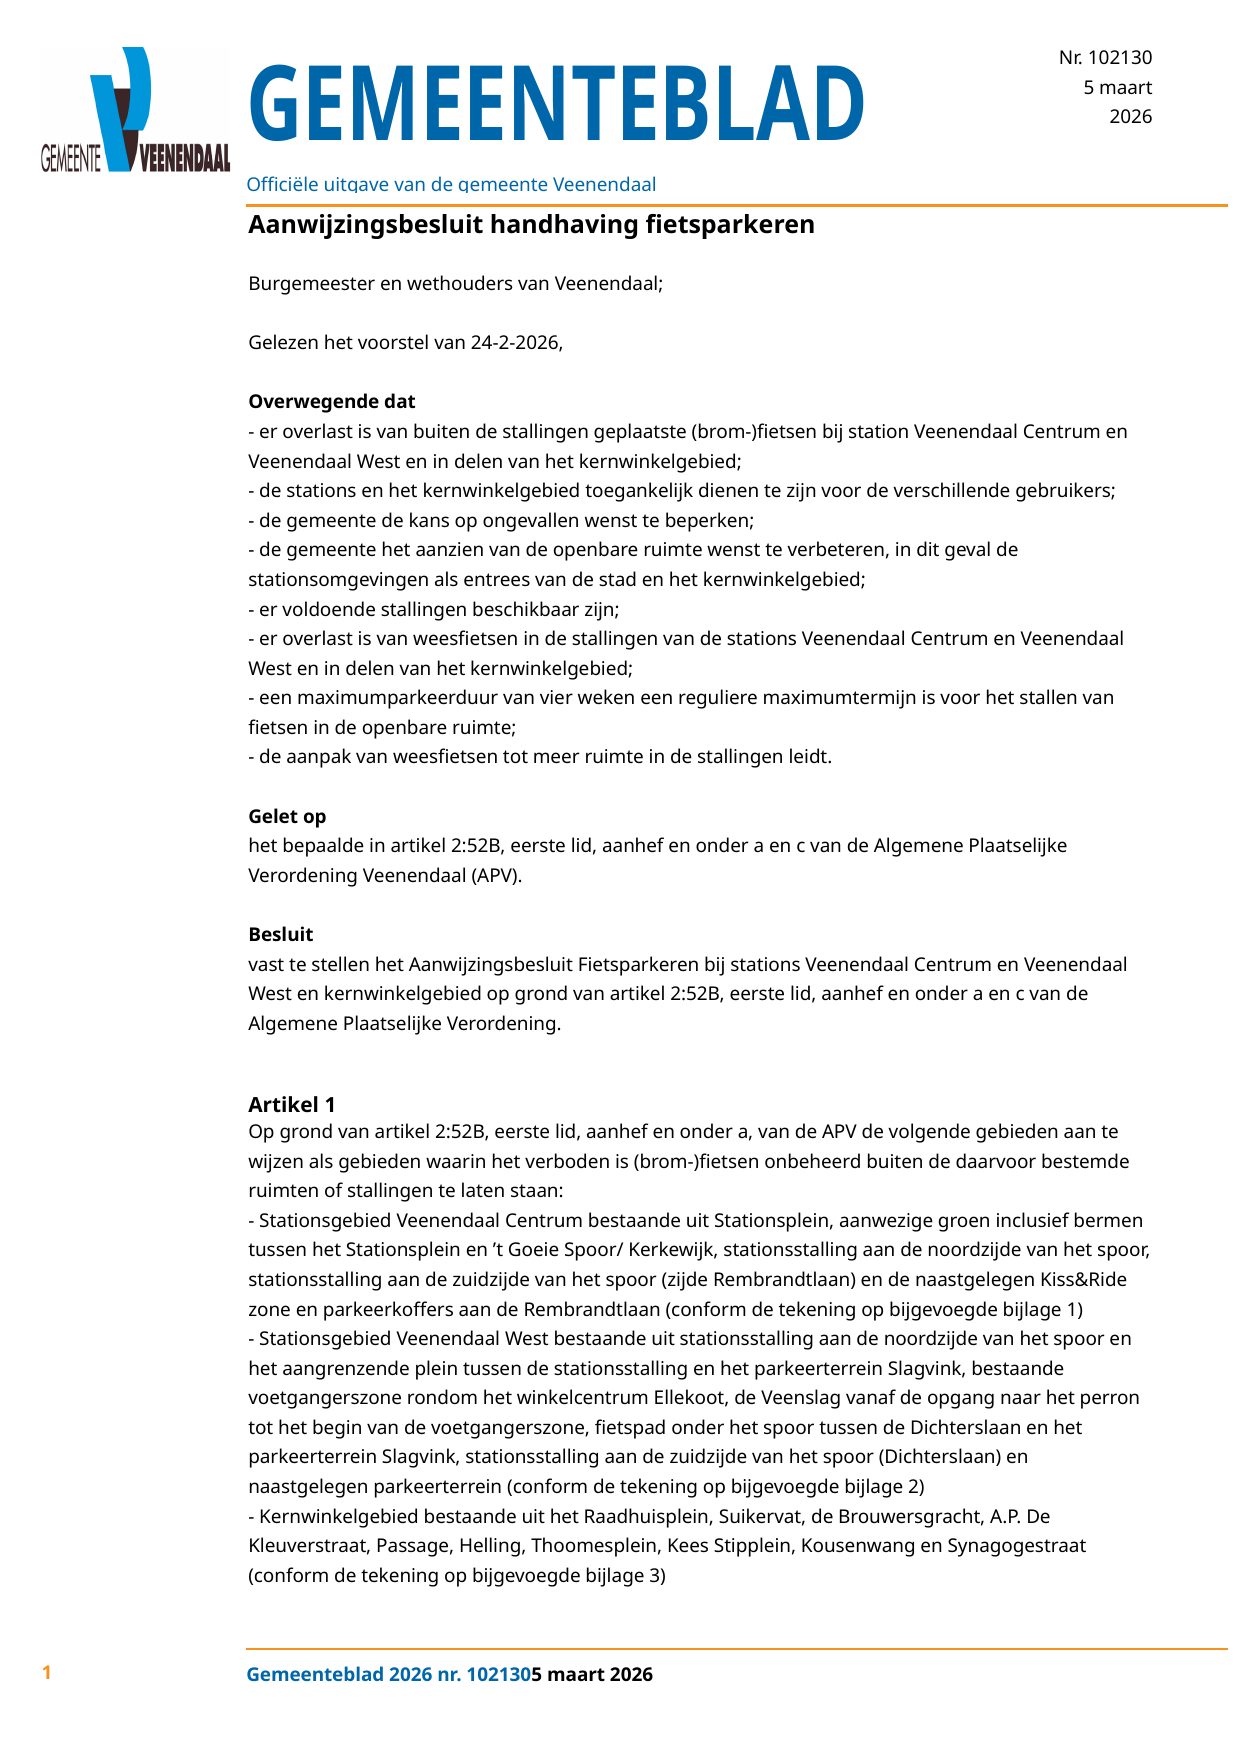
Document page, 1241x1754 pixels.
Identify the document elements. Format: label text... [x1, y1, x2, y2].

text - de aanpak van weesfietsen tot meer ruimte in de stallingen leidt. [248, 744, 1152, 769]
text Besluit [248, 921, 1152, 947]
text - er overlast is van buiten de stallingen geplaatste (brom-)fietsen bij station Veenendaal Centrum en Veenendaal West en in delen van het kernwinkelgebied; [248, 418, 1152, 473]
text het bepaalde in artikel 2:52B, eerste lid, aanhef en onder a en c van de Algemene Plaatselijke Verordening Veenendaal (APV). [248, 832, 1152, 888]
text - een maximumparkeerduur van vier weken een reguliere maximumtermijn is voor het stallen van fietsen in de openbare ruimte; [248, 684, 1152, 740]
text - Stationsgebied Veenendaal Centrum bestaande uit Stationsplein, aanwezige groen inclusief bermen tussen het Stationsplein en ’t Goeie Spoor/ Kerkewijk, stationsstalling aan de noordzijde van het spoor, stationsstalling aan de zuidzijde van het spoor (zijde Rembrandtlaan) en de naastgelegen Kiss&Ride zone en parkeerkoffers aan de Rembrandtlaan (conform de tekening op bijgevoegde bijlage 1) [248, 1207, 1152, 1322]
text Op grond van artikel 2:52B, eerste lid, aanhef en onder a, van de APV de volgende gebieden aan te wijzen als gebieden waarin het verboden is (brom-)fietsen onbeheerd buiten de daarvoor bestemde ruimten of stallingen te laten staan: [248, 1118, 1152, 1203]
text - Stationsgebied Veenendaal West bestaande uit stationsstalling aan de noordzijde van het spoor en het aangrenzende plein tussen de stationsstalling en het parkeerterrein Slagvink, bestaande voetgangerszone rondom het winkelcentrum Ellekoot, de Veenslag vanaf de opgang naar het perron tot het begin van de voetgangerszone, fietspad onder het spoor tussen de Dichterslaan en het parkeerterrein Slagvink, stationsstalling aan de zuidzijde van het spoor (Dichterslaan) en naastgelegen parkeerterrein (conform de tekening op bijgevoegde bijlage 2) [248, 1325, 1152, 1499]
text - de stations en het kernwinkelgebied toegankelijk dienen te zijn voor de verschillende gebruikers; [248, 477, 1152, 503]
text Aanwijzingsbesluit handhaving fietsparkeren [248, 207, 1152, 241]
text Overwegende dat [248, 389, 1152, 414]
text - de gemeente het aanzien van de openbare ruimte wenst te verbeteren, in dit geval de stationsomgevingen als entrees van de stad en het kernwinkelgebied; [248, 537, 1152, 592]
picture [123, 47, 231, 172]
text Burgemeester en wethouders van Veenendaal; [248, 270, 1152, 296]
text Gelezen het voorstel van 24-2-2026, [248, 329, 1152, 355]
text Artikel 1 [248, 1090, 1152, 1118]
text Gelet op [248, 803, 1152, 828]
text - er voldoende stallingen beschikbaar zijn; [248, 596, 1152, 621]
picture [41, 47, 130, 172]
text - Kernwinkelgebied bestaande uit het Raadhuisplein, Suikervat, de Brouwersgracht, A.P. De Kleuverstraat, Passage, Helling, Thoomesplein, Kees Stipplein, Kousenwang en Synagogestraat (conform de tekening op bijgevoegde bijlage 3) [248, 1503, 1152, 1588]
text - er overlast is van weesfietsen in de stallingen van de stations Veenendaal Centrum en Veenendaal West en in delen van het kernwinkelgebied; [248, 625, 1152, 681]
text - de gemeente de kans op ongevallen wenst te beperken; [248, 507, 1152, 533]
text vast te stellen het Aanwijzingsbesluit Fietsparkeren bij stations Veenendaal Centrum en Veenendaal West en kernwinkelgebied op grond van artikel 2:52B, eerste lid, aanhef en onder a en c van de Algemene Plaatselijke Verordening. [248, 951, 1152, 1036]
